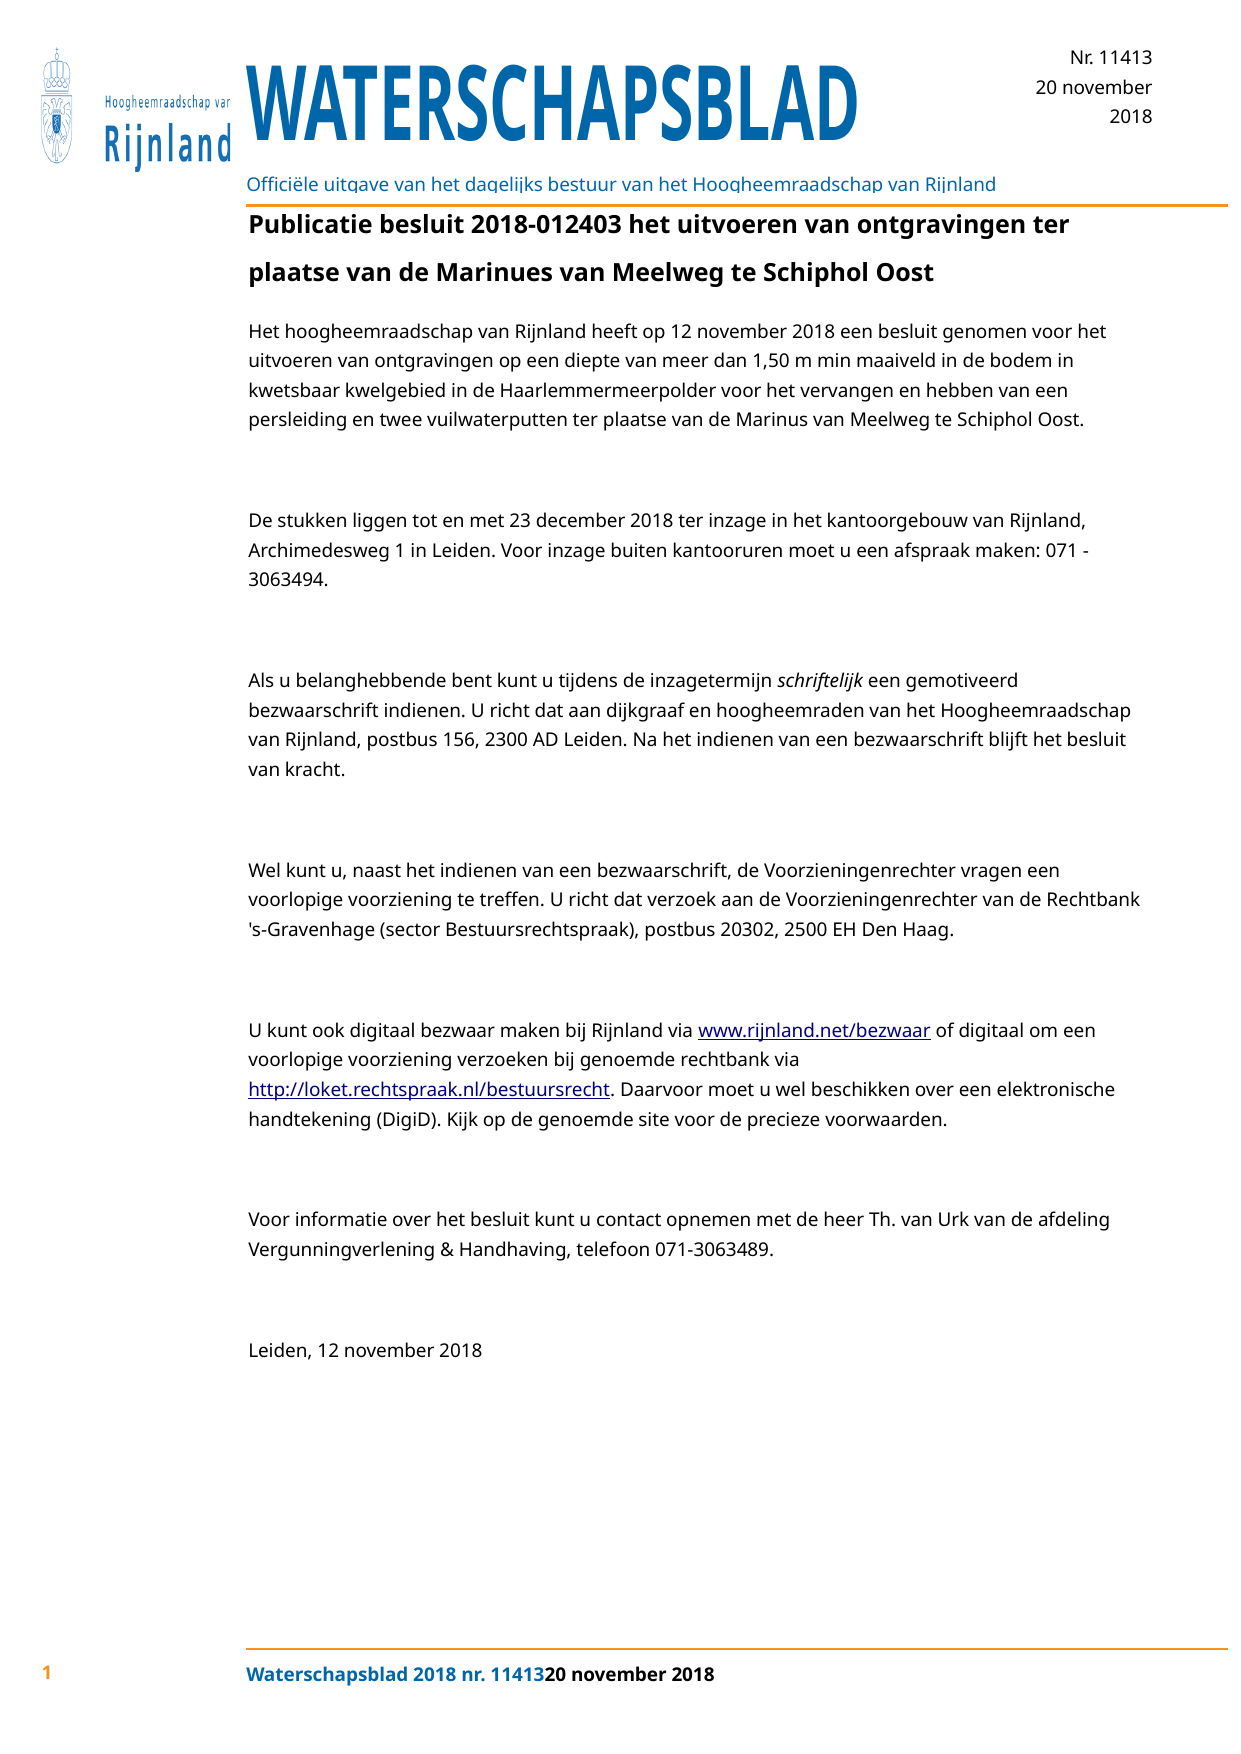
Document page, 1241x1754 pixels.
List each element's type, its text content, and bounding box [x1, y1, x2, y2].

text Als u belanghebbende bent kunt u tijdens de inzagetermijn schriftelijk een gemotiveerd bezwaarschrift indienen. U richt dat aan dijkgraaf en hoogheemraden van het Hoogheemraadschap van Rijnland, postbus 156, 2300 AD Leiden. Na het indienen van een bezwaarschrift blijft het besluit van kracht. [248, 667, 1152, 782]
text Wel kunt u, naast het indienen van een bezwaarschrift, de Voorzieningenrechter vragen een voorlopige voorziening te treffen. U richt dat verzoek aan de Voorzieningenrechter van de Rechtbank 's-Gravenhage (sector Bestuursrechtspraak), postbus 20302, 2500 EH Den Haag. [248, 857, 1152, 942]
text U kunt ook digitaal bezwaar maken bij Rijnland via www.rijnland.net/bezwaar of digitaal om een voorlopige voorziening verzoeken bij genoemde rechtbank via http://loket.rechtspraak.nl/bestuursrecht. Daarvoor moet u wel beschikken over een elektronische handtekening (DigiD). Kijk op de genoemde site voor de precieze voorwaarden. [248, 1017, 1152, 1132]
text Leiden, 12 november 2018 [248, 1337, 1152, 1363]
text De stukken liggen tot en met 23 december 2018 ter inzage in het kantoorgebouw van Rijnland, Archimedesweg 1 in Leiden. Voor inzage buiten kantooruren moet u een afspraak maken: 071 - 3063494. [248, 507, 1152, 592]
text Publicatie besluit 2018-012403 het uitvoeren van ontgravingen ter plaatse van de Marinues van Meelweg te Schiphol Oost [248, 207, 1152, 288]
picture [41, 47, 231, 172]
text Voor informatie over het besluit kunt u contact opnemen met de heer Th. van Urk van de afdeling Vergunningverlening & Handhaving, telefoon 071-3063489. [248, 1207, 1152, 1262]
text Het hoogheemraadschap van Rijnland heeft op 12 november 2018 een besluit genomen voor het uitvoeren van ontgravingen op een diepte van meer dan 1,50 m min maaiveld in de bodem in kwetsbaar kwelgebied in de Haarlemmermeerpolder voor het vervangen en hebben van een persleiding en twee vuilwaterputten ter plaatse van de Marinus van Meelweg te Schiphol Oost. [248, 318, 1152, 432]
